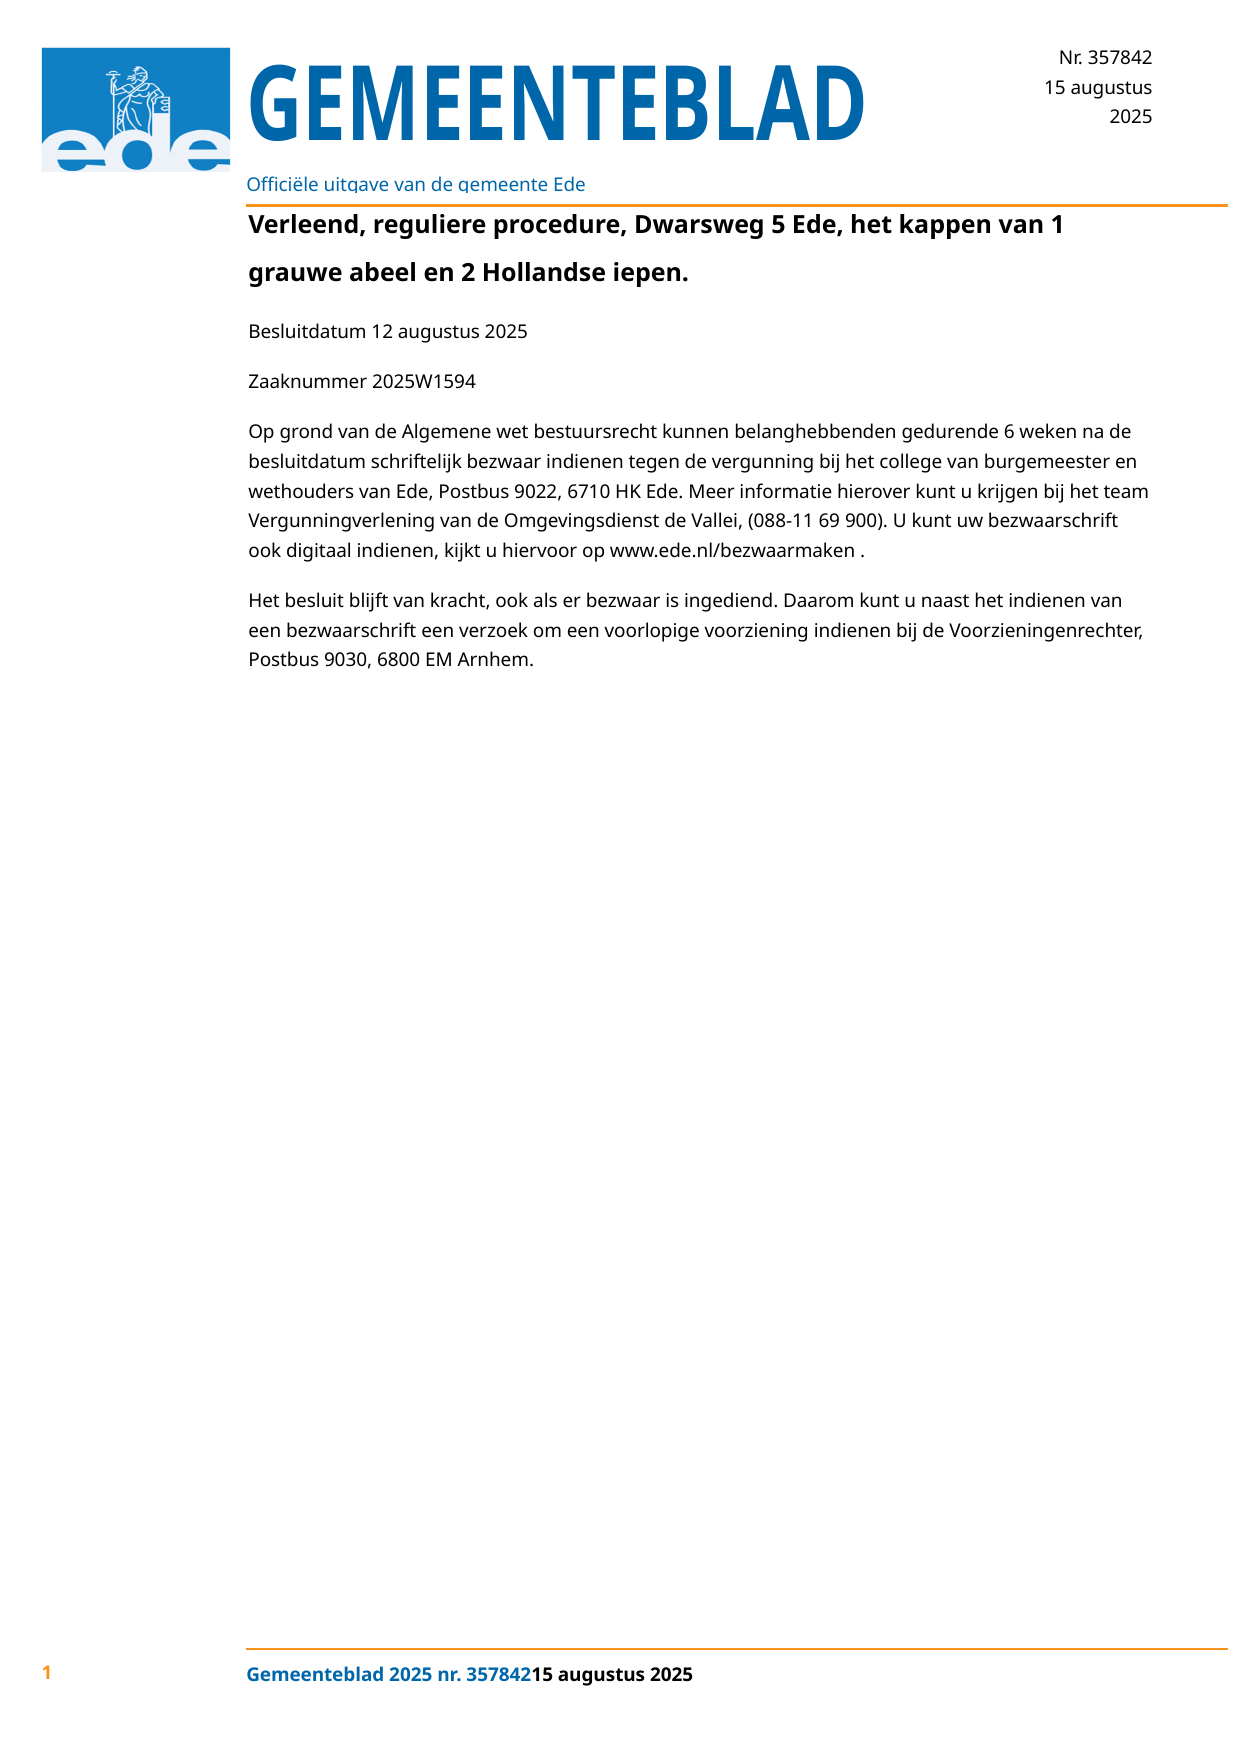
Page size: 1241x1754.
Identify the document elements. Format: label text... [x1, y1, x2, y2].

text Het besluit blijft van kracht, ook als er bezwaar is ingediend. Daarom kunt u naast het indienen van een bezwaarschrift een verzoek om een voorlopige voorziening indienen bij de Voorzieningenrechter, Postbus 9030, 6800 EM Arnhem. [248, 587, 1152, 672]
text Zaaknummer 2025W1594 [248, 368, 1152, 394]
text Besluitdatum 12 augustus 2025 [248, 318, 1152, 344]
picture [41, 47, 231, 172]
text Verleend, reguliere procedure, Dwarsweg 5 Ede, het kappen van 1 grauwe abeel en 2 Hollandse iepen. [248, 207, 1152, 288]
text Op grond van de Algemene wet bestuursrecht kunnen belanghebbenden gedurende 6 weken na de besluitdatum schriftelijk bezwaar indienen tegen de vergunning bij het college van burgemeester en wethouders van Ede, Postbus 9022, 6710 HK Ede. Meer informatie hierover kunt u krijgen bij het team Vergunningverlening van de Omgevingsdienst de Vallei, (088-11 69 900). U kunt uw bezwaarschrift ook digitaal indienen, kijkt u hiervoor op www.ede.nl/bezwaarmaken . [248, 419, 1152, 563]
